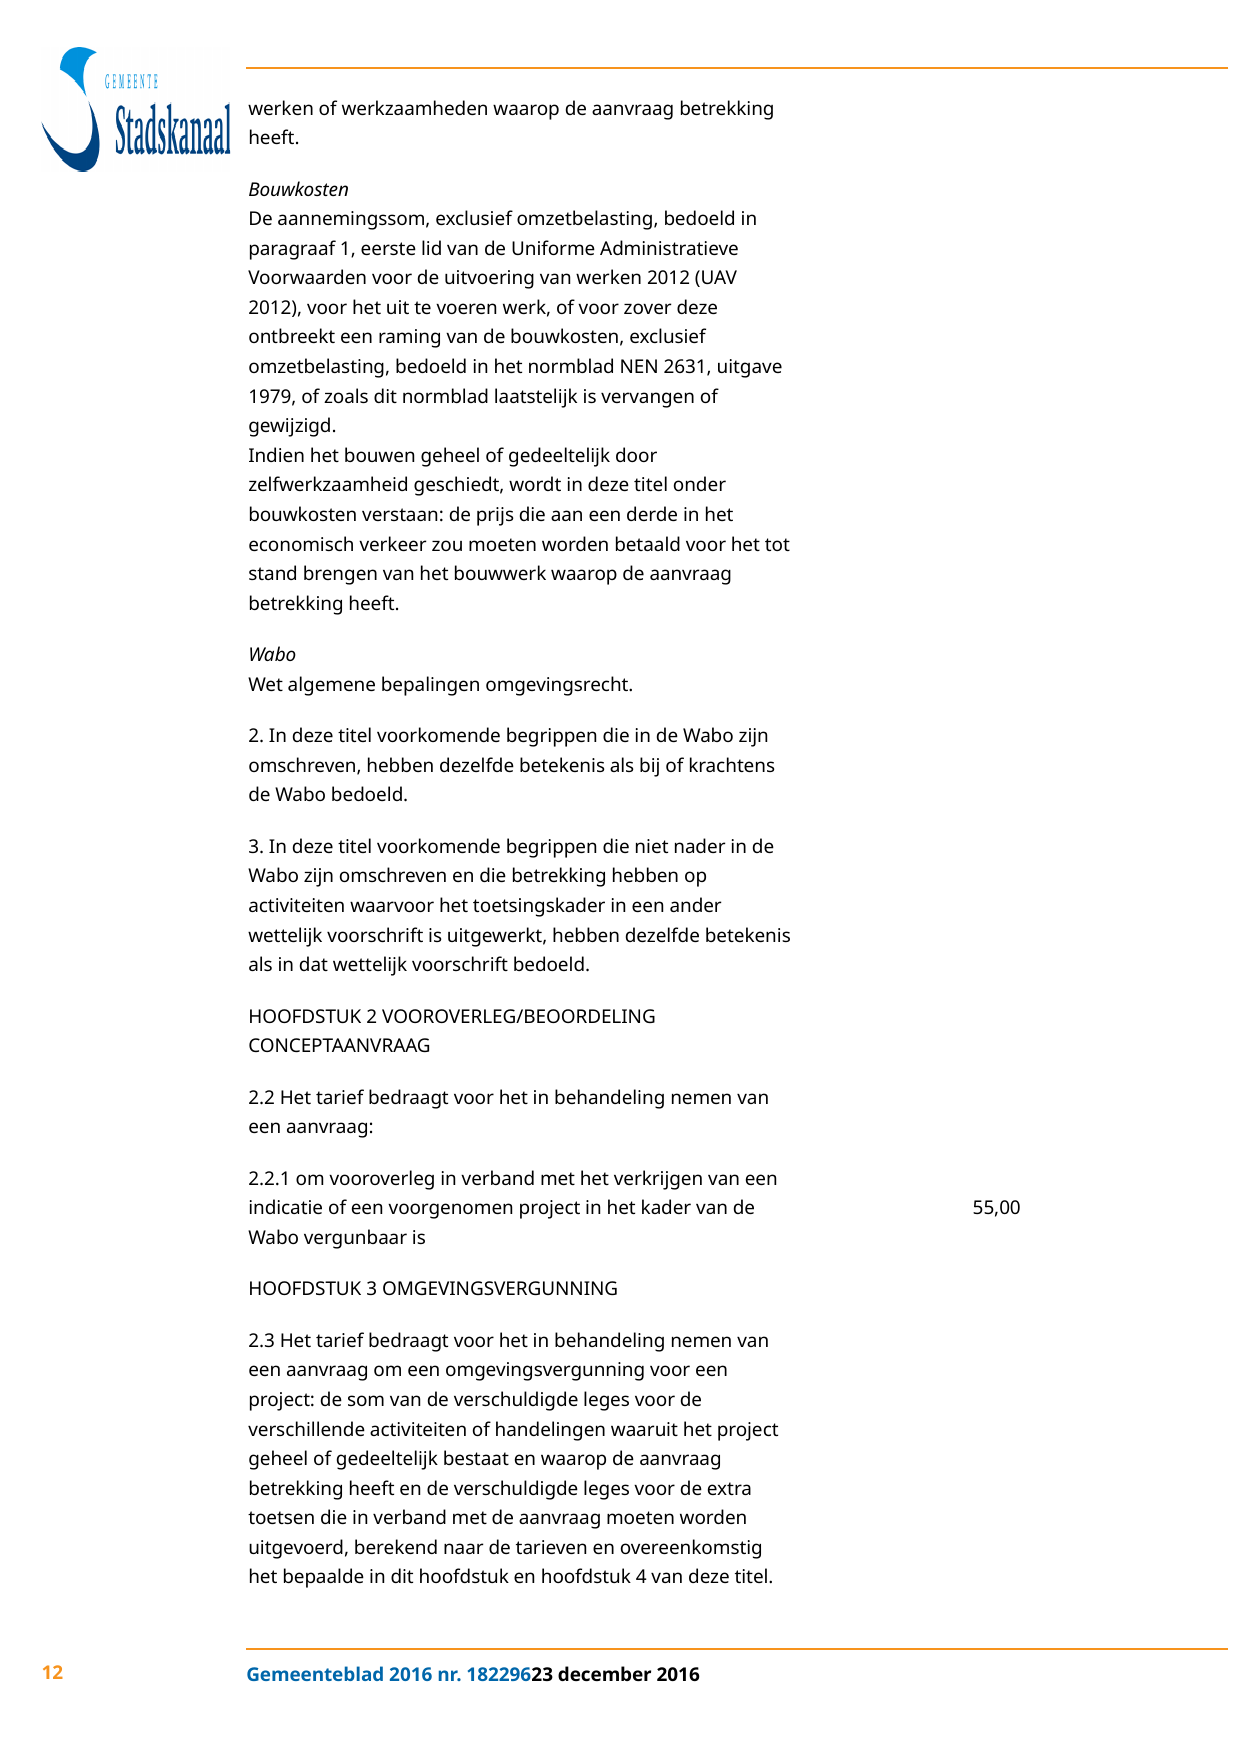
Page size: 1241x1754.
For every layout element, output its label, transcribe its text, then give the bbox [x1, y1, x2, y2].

table_cell [248, 616, 793, 641]
table_cell [973, 1139, 1152, 1165]
table_cell [793, 808, 972, 833]
table_cell [793, 641, 972, 697]
table_cell 2.2.1 om vooroverleg in verband met het verkrijgen van een indicatie of een voorgenomen project in het kader van de Wabo vergunbaar is [248, 1165, 793, 1250]
table_cell 2. In deze titel voorkomende begrippen die in de Wabo zijn omschreven, hebben dezelfde betekenis als bij of krachtens de Wabo bedoeld. [248, 723, 793, 807]
table_cell [973, 1058, 1152, 1084]
table_cell 2.2 Het tarief bedraagt voor het in behandeling nemen van een aanvraag: [248, 1084, 793, 1139]
table_cell [793, 1165, 972, 1250]
table_cell HOOFDSTUK 2 VOOROVERLEG/BEOORDELING CONCEPTAANVRAAG [248, 1003, 793, 1058]
table_cell [973, 641, 1152, 697]
table_cell [973, 616, 1152, 641]
table_cell HOOFDSTUK 3 OMGEVINGSVERGUNNING [248, 1276, 793, 1301]
table_cell werken of werkzaamheden waarop de aanvraag betrekking heeft. [248, 95, 793, 150]
table_cell [973, 1327, 1152, 1589]
table_cell [793, 833, 972, 977]
picture [41, 47, 231, 172]
table_cell [973, 176, 1152, 616]
table_cell [793, 977, 972, 1003]
table_cell [793, 1276, 972, 1301]
table_cell [793, 1301, 972, 1327]
table_cell [793, 723, 972, 807]
table_cell [973, 808, 1152, 833]
table_cell [248, 1139, 793, 1165]
table_cell [793, 1058, 972, 1084]
table_cell [793, 1139, 972, 1165]
table_cell [973, 1084, 1152, 1139]
table_cell [973, 1250, 1152, 1276]
table_cell [248, 1058, 793, 1084]
table_cell [248, 977, 793, 1003]
table_cell [793, 1327, 972, 1589]
table_cell [793, 150, 972, 176]
table_cell [973, 723, 1152, 807]
table_cell [973, 1003, 1152, 1058]
table_cell [248, 150, 793, 176]
table_cell [973, 697, 1152, 722]
table_cell [793, 1250, 972, 1276]
table_cell 3. In deze titel voorkomende begrippen die niet nader in de Wabo zijn omschreven en die betrekking hebben op activiteiten waarvoor het toetsingskader in een ander wettelijk voorschrift is uitgewerkt, hebben dezelfde betekenis als in dat wettelijk voorschrift bedoeld. [248, 833, 793, 977]
table_cell [973, 833, 1152, 977]
table_cell Wabo Wet algemene bepalingen omgevingsrecht. [248, 641, 793, 697]
table_cell [973, 1276, 1152, 1301]
table_cell [793, 95, 972, 150]
table_cell [793, 176, 972, 616]
table_cell [248, 808, 793, 833]
table_cell [793, 697, 972, 722]
table_cell 2.3 Het tarief bedraagt voor het in behandeling nemen van een aanvraag om een omgevingsvergunning voor een project: de som van de verschuldigde leges voor de verschillende activiteiten of handelingen waaruit het project geheel of gedeeltelijk bestaat en waarop de aanvraag betrekking heeft en de verschuldigde leges voor de extra toetsen die in verband met de aanvraag moeten worden uitgevoerd, berekend naar de tarieven en overeenkomstig het bepaalde in dit hoofdstuk en hoofdstuk 4 van deze titel. [248, 1327, 793, 1589]
table_cell [973, 1301, 1152, 1327]
table_cell [248, 1250, 793, 1276]
table_cell Bouwkosten De aannemingssom, exclusief omzetbelasting, bedoeld in paragraaf 1, eerste lid van de Uniforme Administratieve Voorwaarden voor de uitvoering van werken 2012 (UAV 2012), voor het uit te voeren werk, of voor zover deze ontbreekt een raming van de bouwkosten, exclusief omzetbelasting, bedoeld in het normblad NEN 2631, uitgave 1979, of zoals dit normblad laatstelijk is vervangen of gewijzigd. Indien het bouwen geheel of gedeeltelijk door zelfwerkzaamheid geschiedt, wordt in deze titel onder bouwkosten verstaan: de prijs die aan een derde in het economisch verkeer zou moeten worden betaald voor het tot stand brengen van het bouwwerk waarop de aanvraag betrekking heeft. [248, 176, 793, 616]
table_cell [973, 150, 1152, 176]
table_cell 55,00 [973, 1165, 1152, 1250]
table_cell [973, 95, 1152, 150]
table_cell [248, 1301, 793, 1327]
table_cell [793, 1003, 972, 1058]
table_cell [793, 1084, 972, 1139]
table_cell [973, 977, 1152, 1003]
table_cell [793, 616, 972, 641]
table_cell [248, 697, 793, 722]
